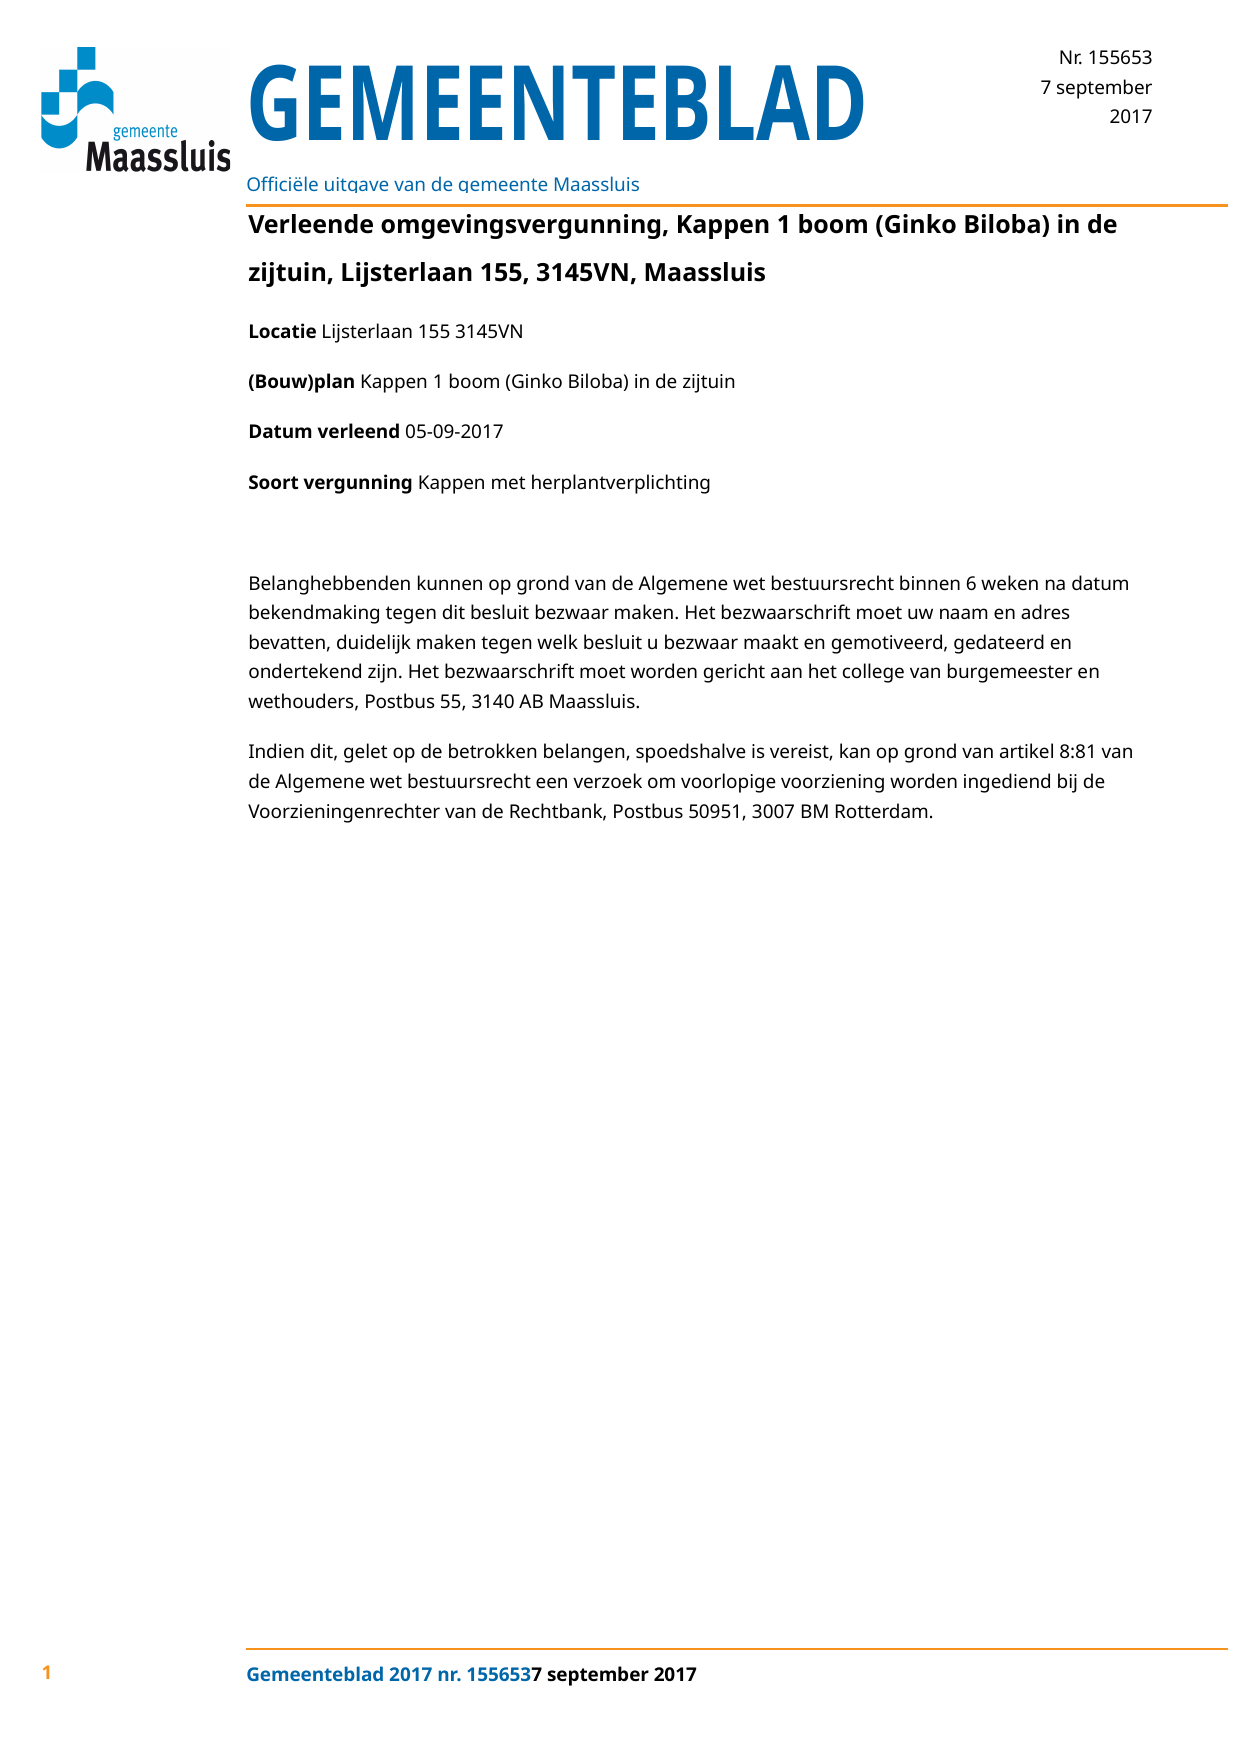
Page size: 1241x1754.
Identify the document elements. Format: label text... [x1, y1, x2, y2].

text Indien dit, gelet op de betrokken belangen, spoedshalve is vereist, kan op grond van artikel 8:81 van de Algemene wet bestuursrecht een verzoek om voorlopige voorziening worden ingediend bij de Voorzieningenrechter van de Rechtbank, Postbus 50951, 3007 BM Rotterdam. [248, 739, 1152, 824]
text (Bouw)plan Kappen 1 boom (Ginko Biloba) in de zijtuin [248, 368, 1152, 394]
text Soort vergunning Kappen met herplantverplichting [248, 469, 1152, 495]
text Locatie Lijsterlaan 155 3145VN [248, 318, 1152, 344]
picture [41, 47, 231, 172]
text Datum verleend 05-09-2017 [248, 419, 1152, 444]
picture [41, 47, 77, 92]
text Verleende omgevingsvergunning, Kappen 1 boom (Ginko Biloba) in de zijtuin, Lijsterlaan 155, 3145VN, Maassluis [248, 207, 1152, 288]
text Belanghebbenden kunnen op grond van de Algemene wet bestuursrecht binnen 6 weken na datum bekendmaking tegen dit besluit bezwaar maken. Het bezwaarschrift moet uw naam en adres bevatten, duidelijk maken tegen welk besluit u bezwaar maakt en gemotiveerd, gedateerd en ondertekend zijn. Het bezwaarschrift moet worden gericht aan het college van burgemeester en wethouders, Postbus 55, 3140 AB Maassluis. [248, 570, 1152, 714]
